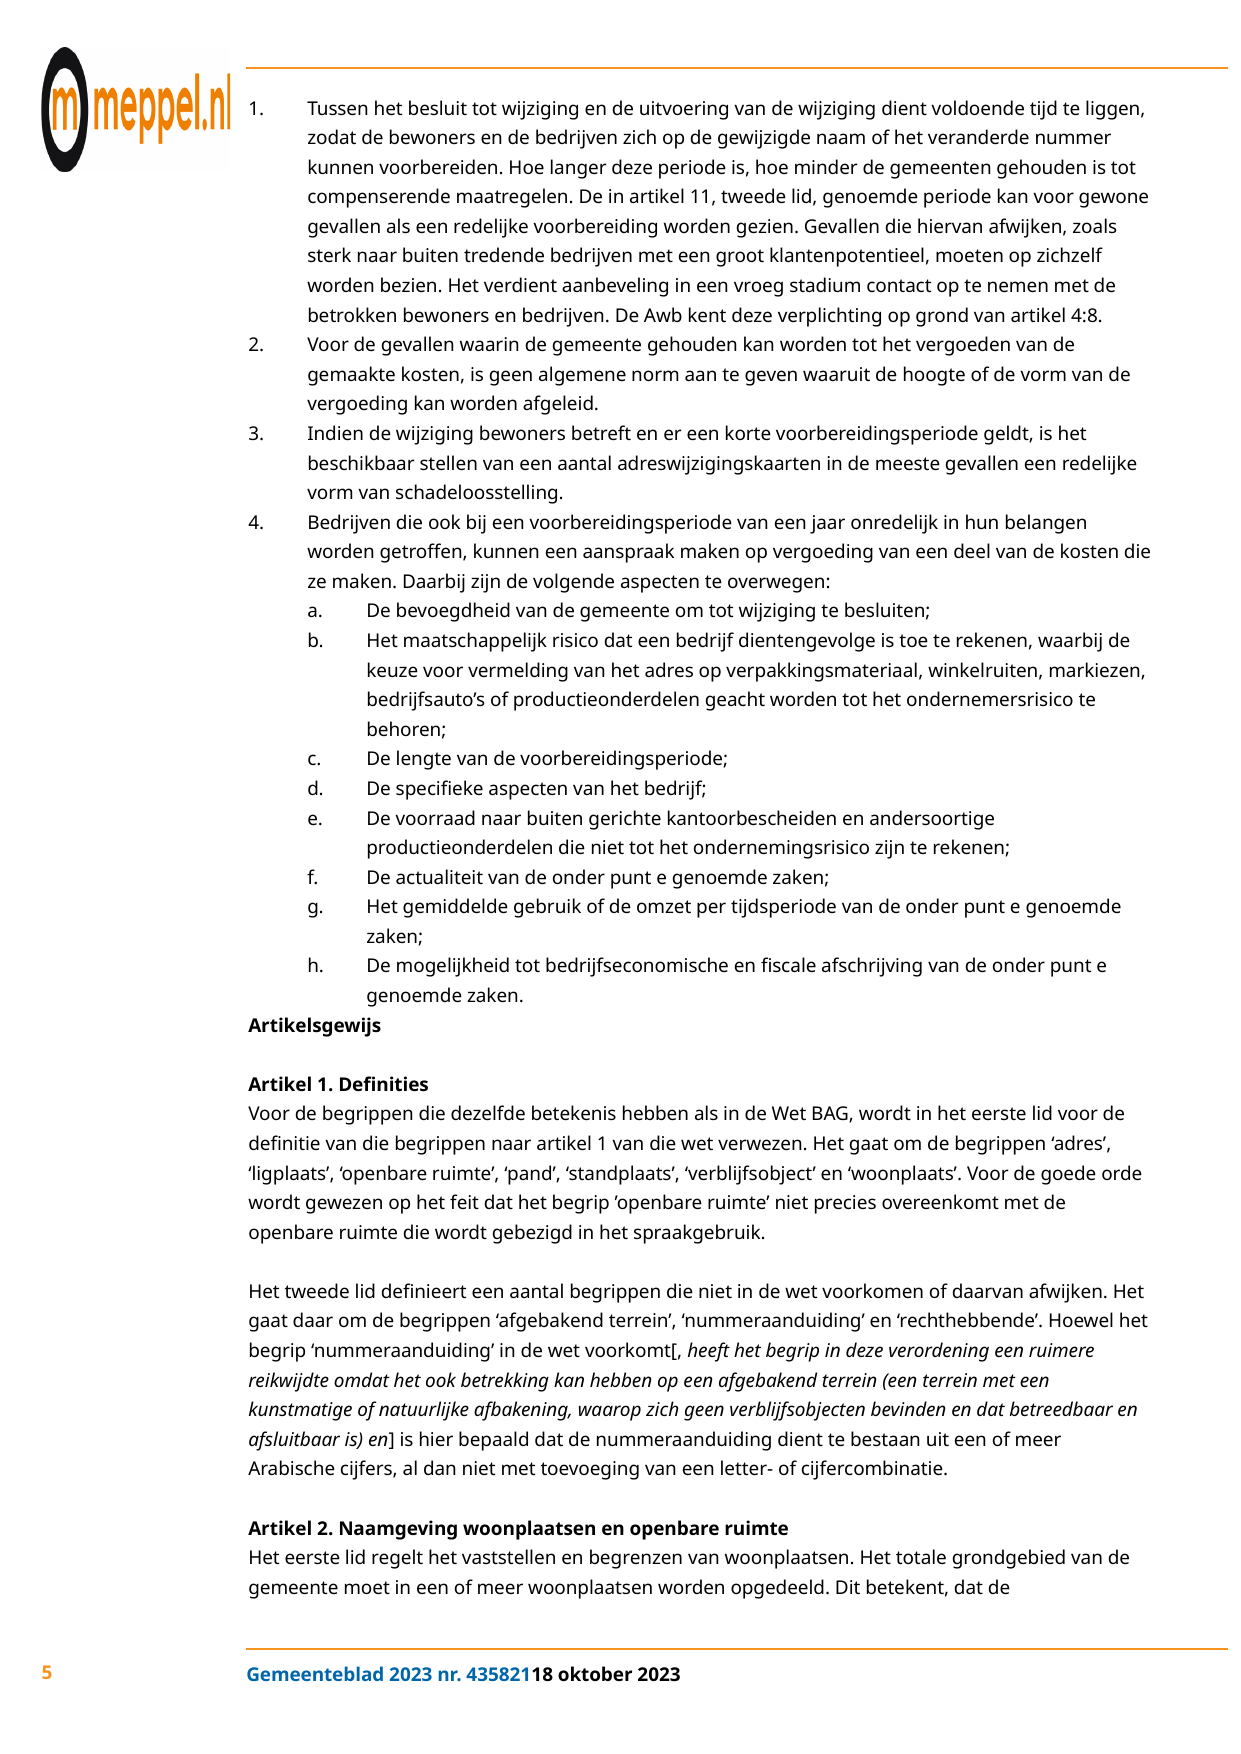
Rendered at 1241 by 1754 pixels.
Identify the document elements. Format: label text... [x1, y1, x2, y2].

list Voor de gevallen waarin de gemeente gehouden kan worden tot het vergoeden van de gemaakte kosten, is geen algemene norm aan te geven waaruit de hoogte of de vorm van de vergoeding kan worden afgeleid. [248, 331, 1152, 416]
list Tussen het besluit tot wijziging en de uitvoering van de wijziging dient voldoende tijd te liggen, zodat de bewoners en de bedrijven zich op de gewijzigde naam of het veranderde nummer kunnen voorbereiden. Hoe langer deze periode is, hoe minder de gemeenten gehouden is tot compenserende maatregelen. De in artikel 11, tweede lid, genoemde periode kan voor gewone gevallen als een redelijke voorbereiding worden gezien. Gevallen die hiervan afwijken, zoals sterk naar buiten tredende bedrijven met een groot klantenpotentieel, moeten op zichzelf worden bezien. Het verdient aanbeveling in een vroeg stadium contact op te nemen met de betrokken bewoners en bedrijven. De Awb kent deze verplichting op grond van artikel 4:8. [248, 95, 1152, 328]
text Artikel 2. Naamgeving woonplaatsen en openbare ruimte [248, 1515, 1152, 1541]
list De voorraad naar buiten gerichte kantoorbescheiden en andersoortige productieonderdelen die niet tot het ondernemingsrisico zijn te rekenen; [307, 805, 1152, 860]
list Het gemiddelde gebruik of de omzet per tijdsperiode van de onder punt e genoemde zaken; [307, 893, 1152, 949]
text Artikelsgewijs [248, 1012, 1152, 1038]
list De lengte van de voorbereidingsperiode; [307, 746, 1152, 771]
list Het maatschappelijk risico dat een bedrijf dientengevolge is toe te rekenen, waarbij de keuze voor vermelding van het adres op verpakkingsmateriaal, winkelruiten, markiezen, bedrijfsauto’s of productieonderdelen geacht worden tot het ondernemersrisico te behoren; [307, 627, 1152, 742]
text Artikel 1. Definities [248, 1071, 1152, 1097]
list De mogelijkheid tot bedrijfseconomische en fiscale afschrijving van de onder punt e genoemde zaken. [307, 953, 1152, 1008]
text Voor de begrippen die dezelfde betekenis hebben als in de Wet BAG, wordt in het eerste lid voor de definitie van die begrippen naar artikel 1 van die wet verwezen. Het gaat om de begrippen ‘adres’, ‘ligplaats’, ‘openbare ruimte’, ‘pand’, ‘standplaats’, ‘verblijfsobject’ en ‘woonplaats’. Voor de goede orde wordt gewezen op het feit dat het begrip ’openbare ruimte’ niet precies overeenkomt met de openbare ruimte die wordt gebezigd in het spraakgebruik. [248, 1101, 1152, 1245]
picture [41, 47, 231, 172]
list De specifieke aspecten van het bedrijf; [307, 775, 1152, 801]
list Indien de wijziging bewoners betreft en er een korte voorbereidingsperiode geldt, is het beschikbaar stellen van een aantal adreswijzigingskaarten in de meeste gevallen een redelijke vorm van schadeloosstelling. [248, 420, 1152, 505]
list De actualiteit van de onder punt e genoemde zaken; [307, 864, 1152, 890]
list De bevoegdheid van de gemeente om tot wijziging te besluiten; [307, 598, 1152, 623]
text Het eerste lid regelt het vaststellen en begrenzen van woonplaatsen. Het totale grondgebied van de gemeente moet in een of meer woonplaatsen worden opgedeeld. Dit betekent, dat de [248, 1544, 1152, 1600]
list Bedrijven die ook bij een voorbereidingsperiode van een jaar onredelijk in hun belangen worden getroffen, kunnen een aanspraak maken op vergoeding van een deel van de kosten die ze maken. Daarbij zijn de volgende aspecten te overwegen: [248, 509, 1152, 594]
text Het tweede lid definieert een aantal begrippen die niet in de wet voorkomen of daarvan afwijken. Het gaat daar om de begrippen ‘afgebakend terrein’, ‘nummeraanduiding’ en ‘rechthebbende’. Hoewel het begrip ‘nummeraanduiding’ in de wet voorkomt[, heeft het begrip in deze verordening een ruimere reikwijdte omdat het ook betrekking kan hebben op een afgebakend terrein (een terrein met een kunstmatige of natuurlijke afbakening, waarop zich geen verblijfsobjecten bevinden en dat betreedbaar en afsluitbaar is) en] is hier bepaald dat de nummeraanduiding dient te bestaan uit een of meer Arabische cijfers, al dan niet met toevoeging van een letter- of cijfercombinatie. [248, 1278, 1152, 1481]
